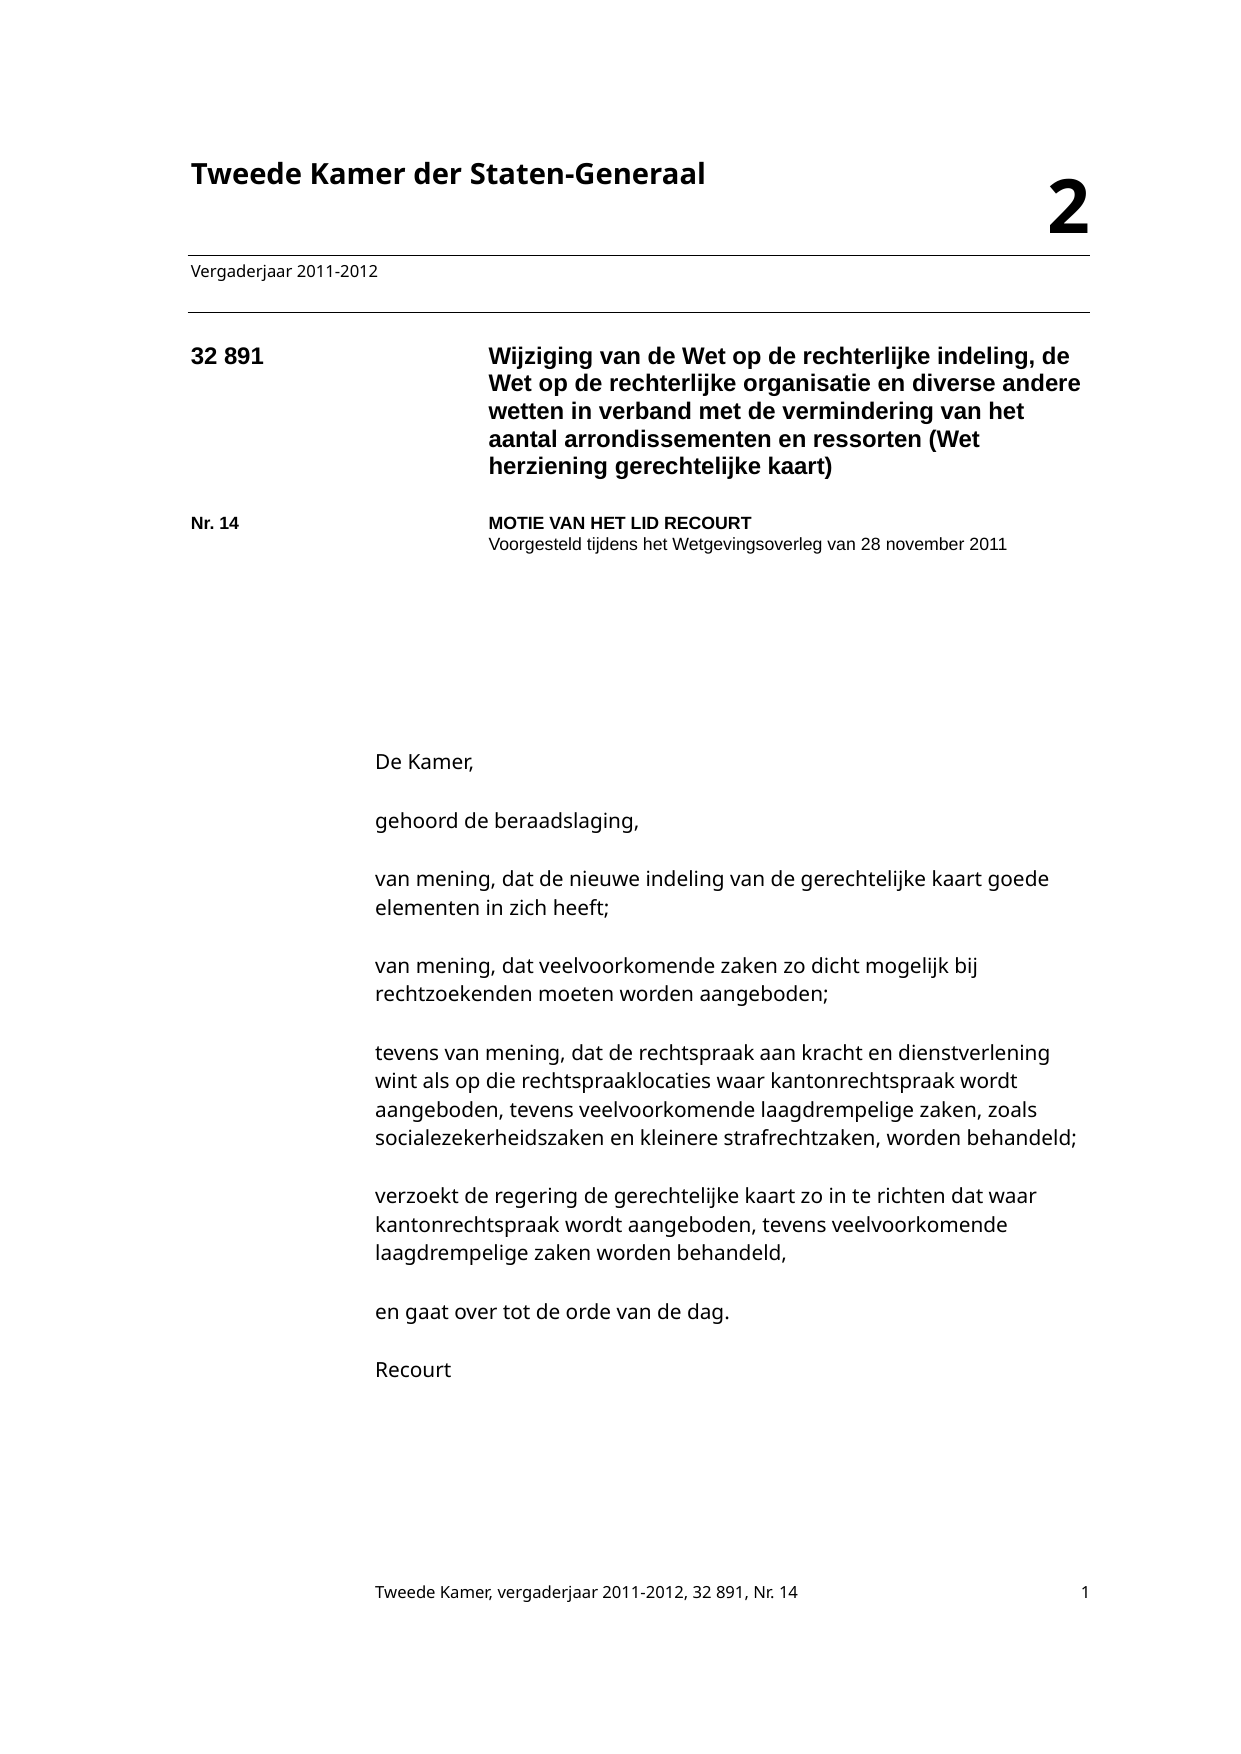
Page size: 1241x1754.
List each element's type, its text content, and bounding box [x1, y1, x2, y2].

text verzoekt de regering de gerechtelijke kaart zo in te richten dat waar kantonrechtspraak wordt aangeboden, tevens veelvoorkomende laagdrempelige zaken worden behandeld, [375, 1182, 1090, 1267]
text Recourt [375, 1355, 1090, 1384]
table_cell [188, 313, 485, 339]
text tevens van mening, dat de rechtspraak aan kracht en dienstverlening wint als op die rechtspraaklocaties waar kantonrechtspraak wordt aangeboden, tevens veelvoorkomende laagdrempelige zaken, zoals socialezekerheidszaken en kleinere strafrechtzaken, worden behandeld; [375, 1038, 1090, 1152]
text De Kamer, [375, 747, 1090, 776]
table_cell [485, 256, 1090, 312]
table_header Tweede Kamer der Staten-Generaal [188, 150, 909, 255]
table_cell Vergaderjaar 2011-2012 [188, 256, 485, 312]
table_cell Nr. 14 [188, 510, 485, 629]
table_cell 32 891 [188, 339, 485, 510]
table_header 2 [910, 150, 1090, 255]
table_cell Wijziging van de Wet op de rechterlijke indeling, de Wet op de rechterlijke organisatie en diverse andere wetten in verband met de vermindering van het aantal arrondissementen en ressorten (Wet herziening gerechtelijke kaart) [485, 339, 1090, 510]
table_cell [485, 313, 1090, 339]
table_cell MOTIE VAN HET LID RECOURT Voorgesteld tijdens het Wetgevingsoverleg van 28 november 2011 [485, 510, 1090, 629]
text gehoord de beraadslaging, [375, 806, 1090, 834]
text van mening, dat veelvoorkomende zaken zo dicht mogelijk bij rechtzoekenden moeten worden aangeboden; [375, 951, 1090, 1008]
text en gaat over tot de orde van de dag. [375, 1297, 1090, 1325]
text van mening, dat de nieuwe indeling van de gerechtelijke kaart goede elementen in zich heeft; [375, 864, 1090, 921]
